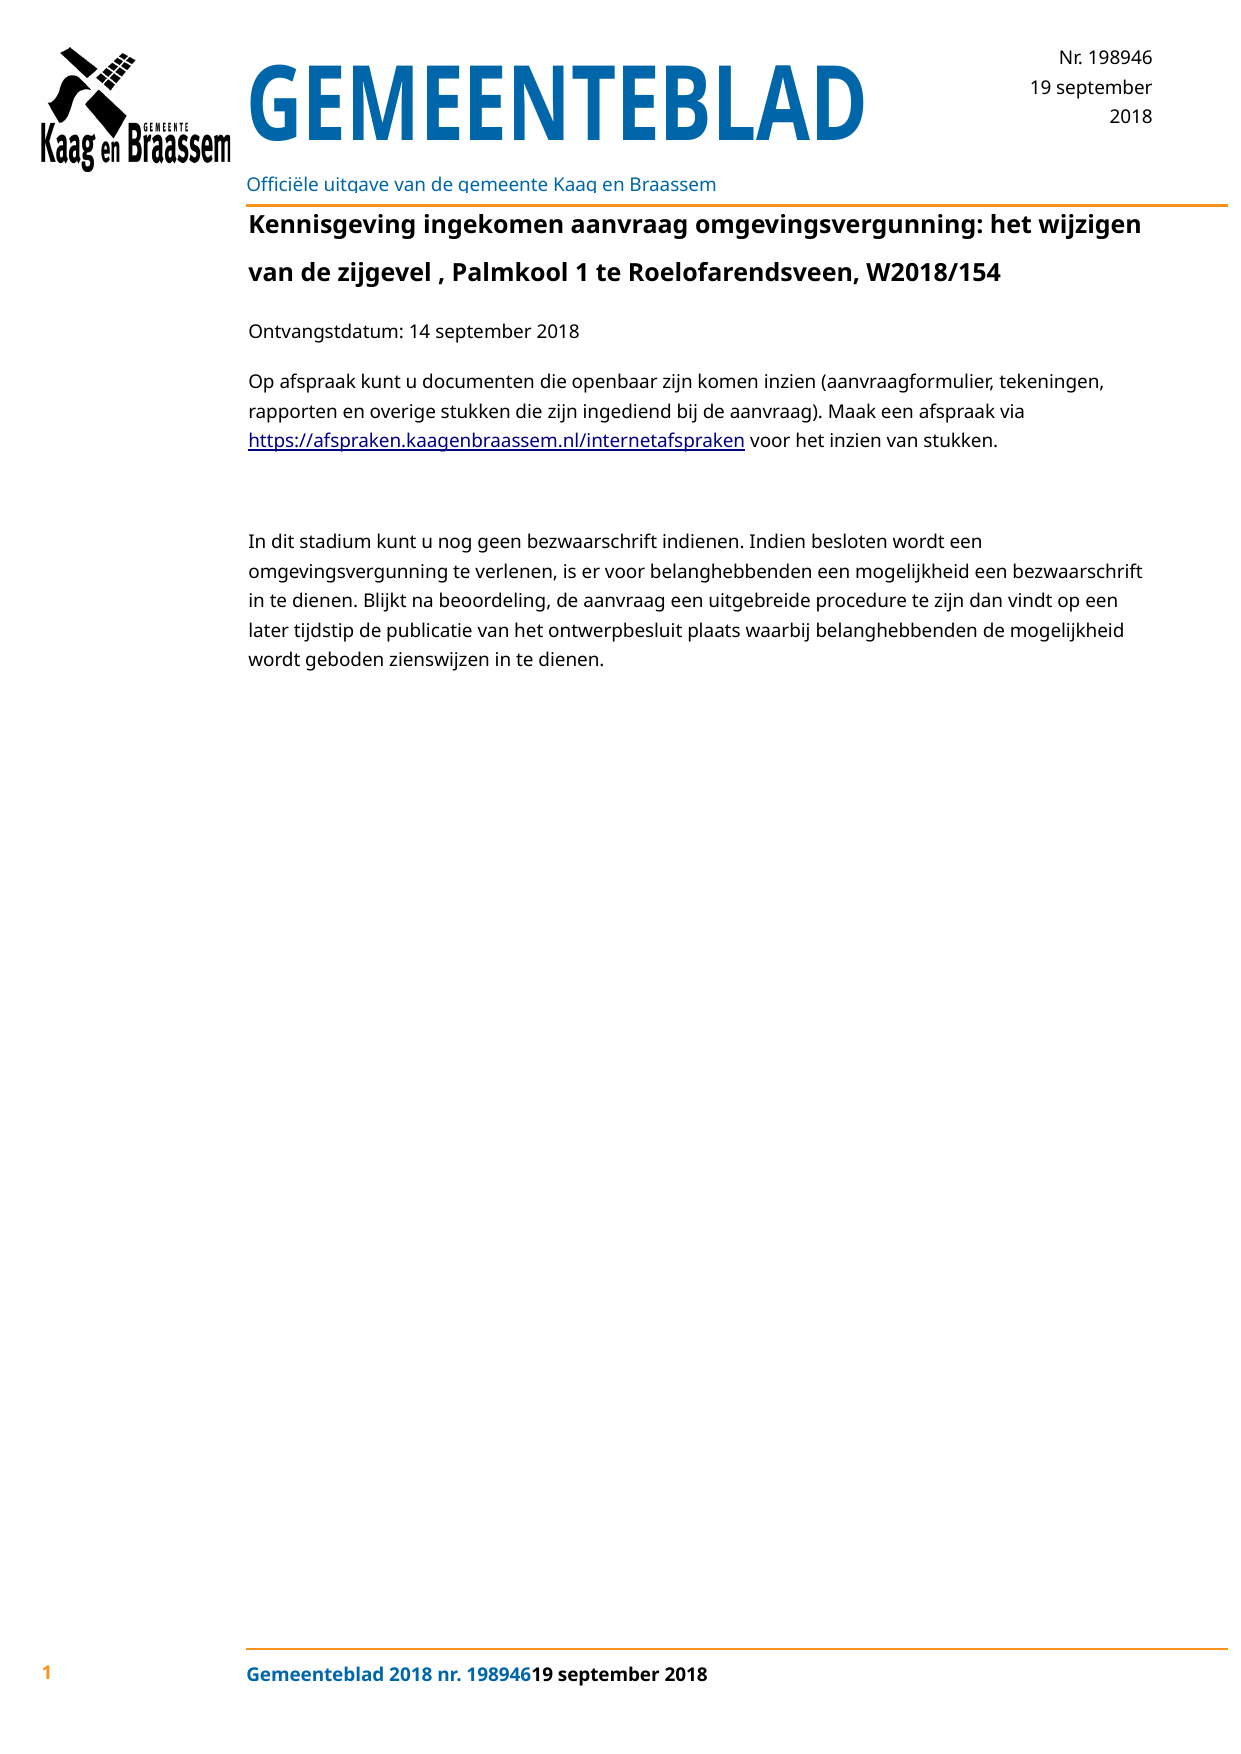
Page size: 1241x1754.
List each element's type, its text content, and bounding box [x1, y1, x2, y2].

text In dit stadium kunt u nog geen bezwaarschrift indienen. Indien besloten wordt een omgevingsvergunning te verlenen, is er voor belanghebbenden een mogelijkheid een bezwaarschrift in te dienen. Blijkt na beoordeling, de aanvraag een uitgebreide procedure te zijn dan vindt op een later tijdstip de publicatie van het ontwerpbesluit plaats waarbij belanghebbenden de mogelijkheid wordt geboden zienswijzen in te dienen. [248, 528, 1152, 672]
text Kennisgeving ingekomen aanvraag omgevingsvergunning: het wijzigen van de zijgevel , Palmkool 1 te Roelofarendsveen, W2018/154 [248, 207, 1152, 288]
picture [41, 47, 231, 172]
text Op afspraak kunt u documenten die openbaar zijn komen inzien (aanvraagformulier, tekeningen, rapporten en overige stukken die zijn ingediend bij de aanvraag). Maak een afspraak via https://afspraken.kaagenbraassem.nl/internetafspraken voor het inzien van stukken. [248, 368, 1152, 453]
text Ontvangstdatum: 14 september 2018 [248, 318, 1152, 344]
